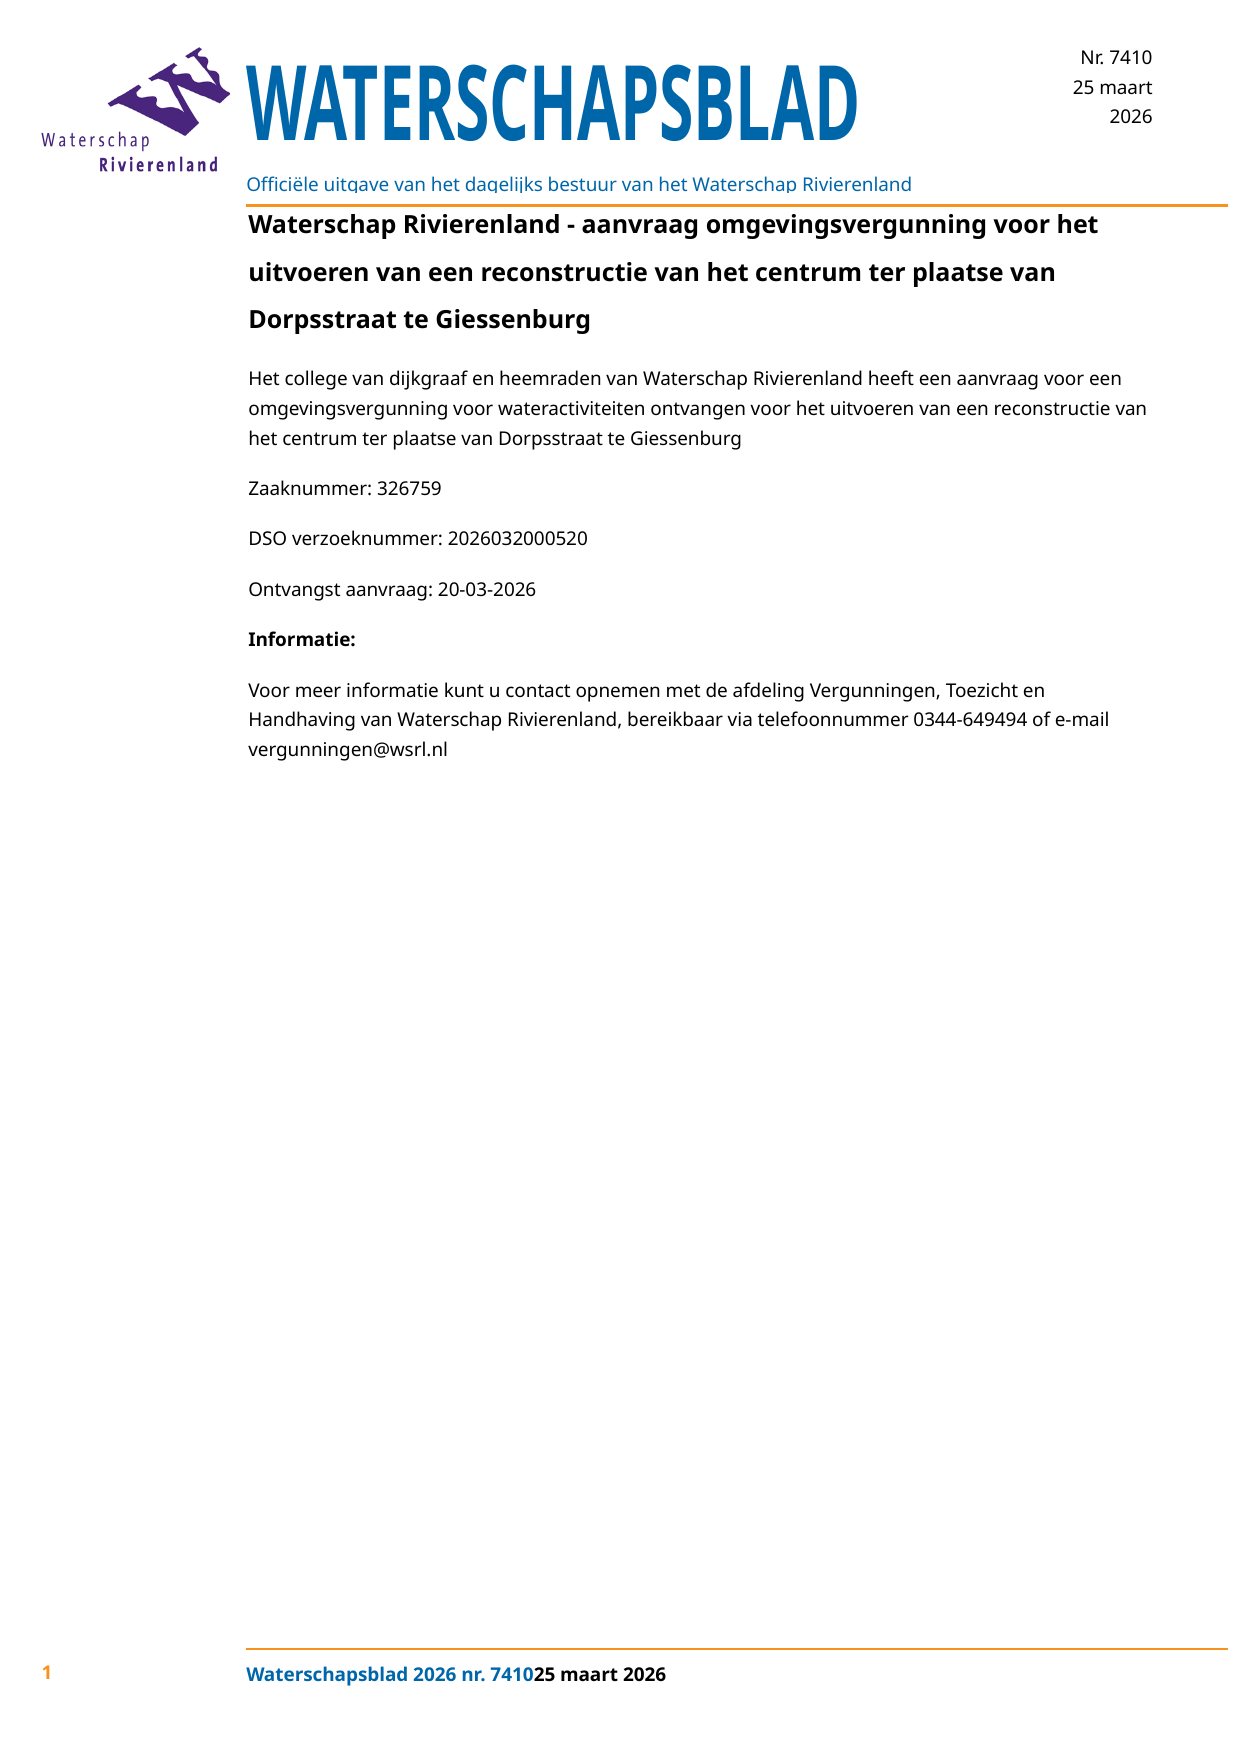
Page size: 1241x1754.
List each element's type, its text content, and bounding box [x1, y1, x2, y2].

text Zaaknummer: 326759 [248, 475, 1152, 501]
text Voor meer informatie kunt u contact opnemen met de afdeling Vergunningen, Toezicht en Handhaving van Waterschap Rivierenland, bereikbaar via telefoonnummer 0344-649494 of e-mail vergunningen@wsrl.nl [248, 677, 1152, 762]
text DSO verzoeknummer: 2026032000520 [248, 526, 1152, 551]
text Waterschap Rivierenland - aanvraag omgevingsvergunning voor het uitvoeren van een reconstructie van het centrum ter plaatse van Dorpsstraat te Giessenburg [248, 207, 1152, 336]
text Het college van dijkgraaf en heemraden van Waterschap Rivierenland heeft een aanvraag voor een omgevingsvergunning voor wateractiviteiten ontvangen voor het uitvoeren van een reconstructie van het centrum ter plaatse van Dorpsstraat te Giessenburg [248, 366, 1152, 450]
text Ontvangst aanvraag: 20-03-2026 [248, 576, 1152, 602]
picture [41, 47, 231, 172]
text Informatie: [248, 626, 1152, 652]
